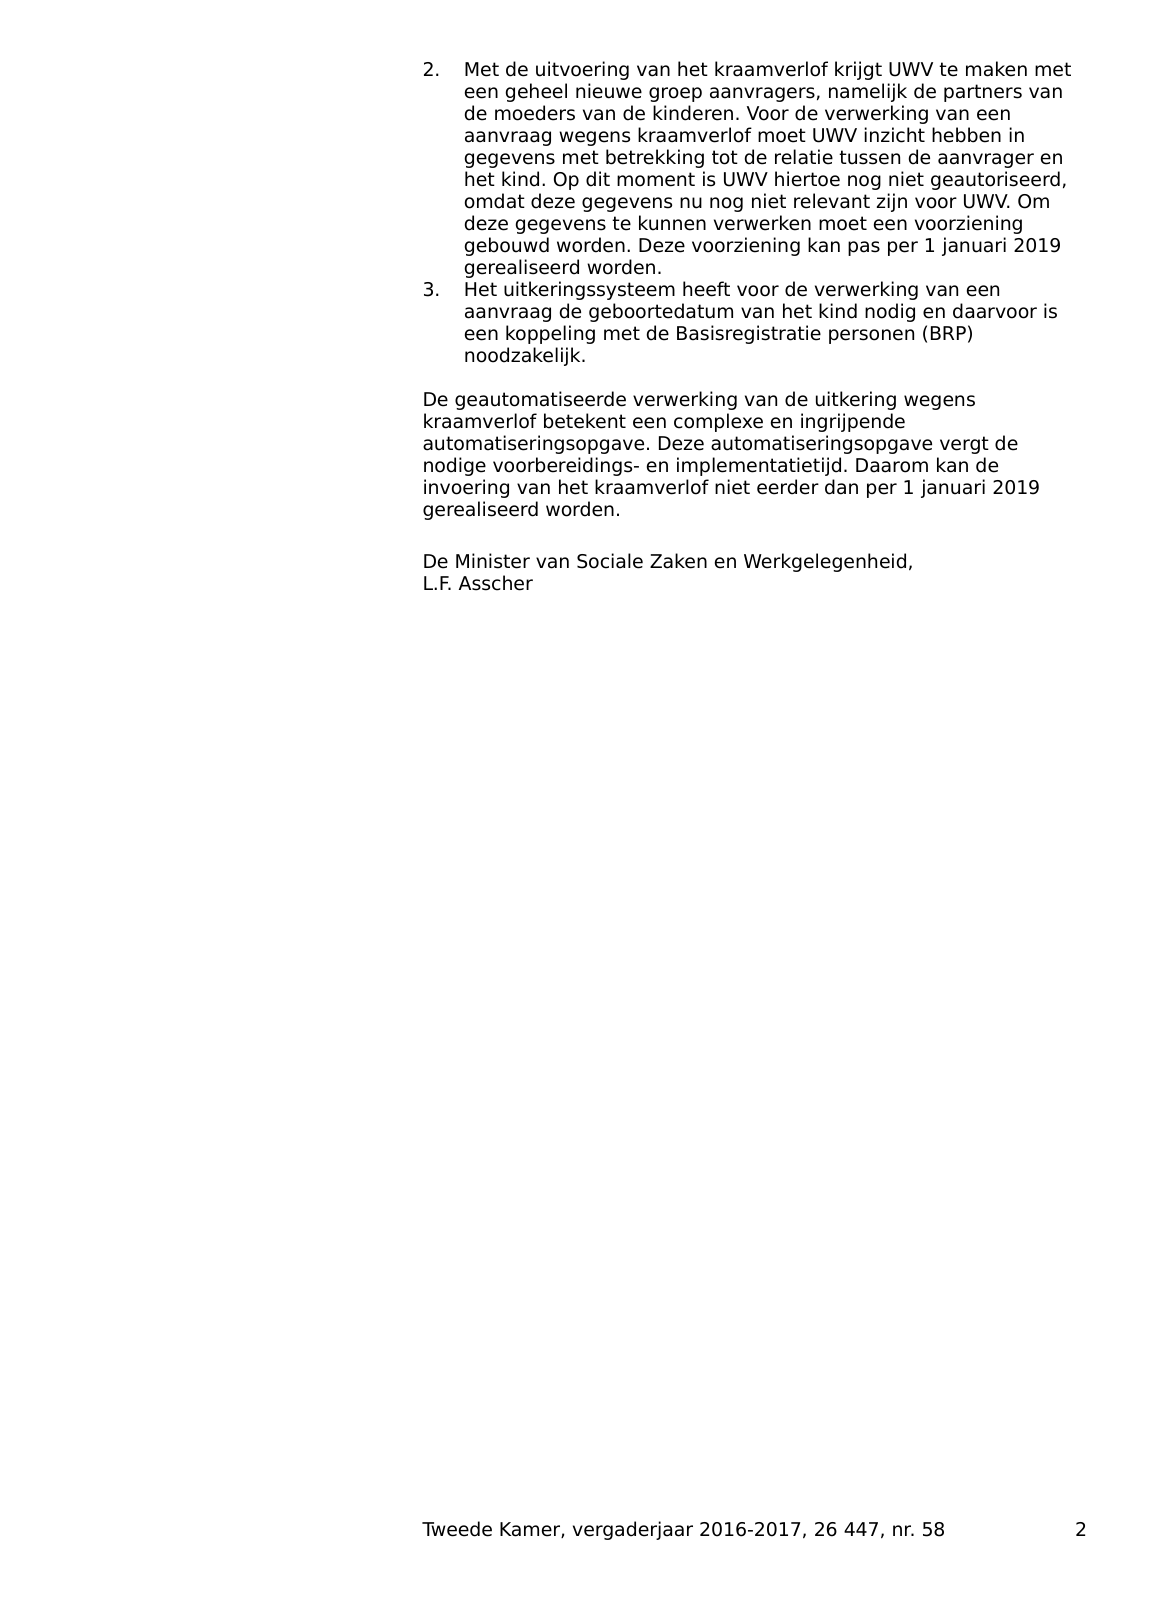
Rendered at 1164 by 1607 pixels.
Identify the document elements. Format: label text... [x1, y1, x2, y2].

text 2. Met de uitvoering van het kraamverlof krijgt UWV te maken met een geheel nieuwe groep aanvragers, namelijk de partners van de moeders van de kinderen. Voor de verwerking van een aanvraag wegens kraamverlof moet UWV inzicht hebben in gegevens met betrekking tot de relatie tussen de aanvrager en het kind. Op dit moment is UWV hiertoe nog niet geautoriseerd, omdat deze gegevens nu nog niet relevant zijn voor UWV. Om deze gegevens te kunnen verwerken moet een voorziening gebouwd worden. Deze voorziening kan pas per 1 januari 2019 gerealiseerd worden. [422, 59, 1087, 279]
text 3. Het uitkeringssysteem heeft voor de verwerking van een aanvraag de geboortedatum van het kind nodig en daarvoor is een koppeling met de Basisregistratie personen (BRP) noodzakelijk. [422, 279, 1087, 367]
text De Minister van Sociale Zaken en Werkgelegenheid, L.F. Asscher [422, 551, 1087, 595]
text De geautomatiseerde verwerking van de uitkering wegens kraamverlof betekent een complexe en ingrijpende automatiseringsopgave. Deze automatiseringsopgave vergt de nodige voorbereidings- en implementatietijd. Daarom kan de invoering van het kraamverlof niet eerder dan per 1 januari 2019 gerealiseerd worden. [422, 389, 1087, 521]
